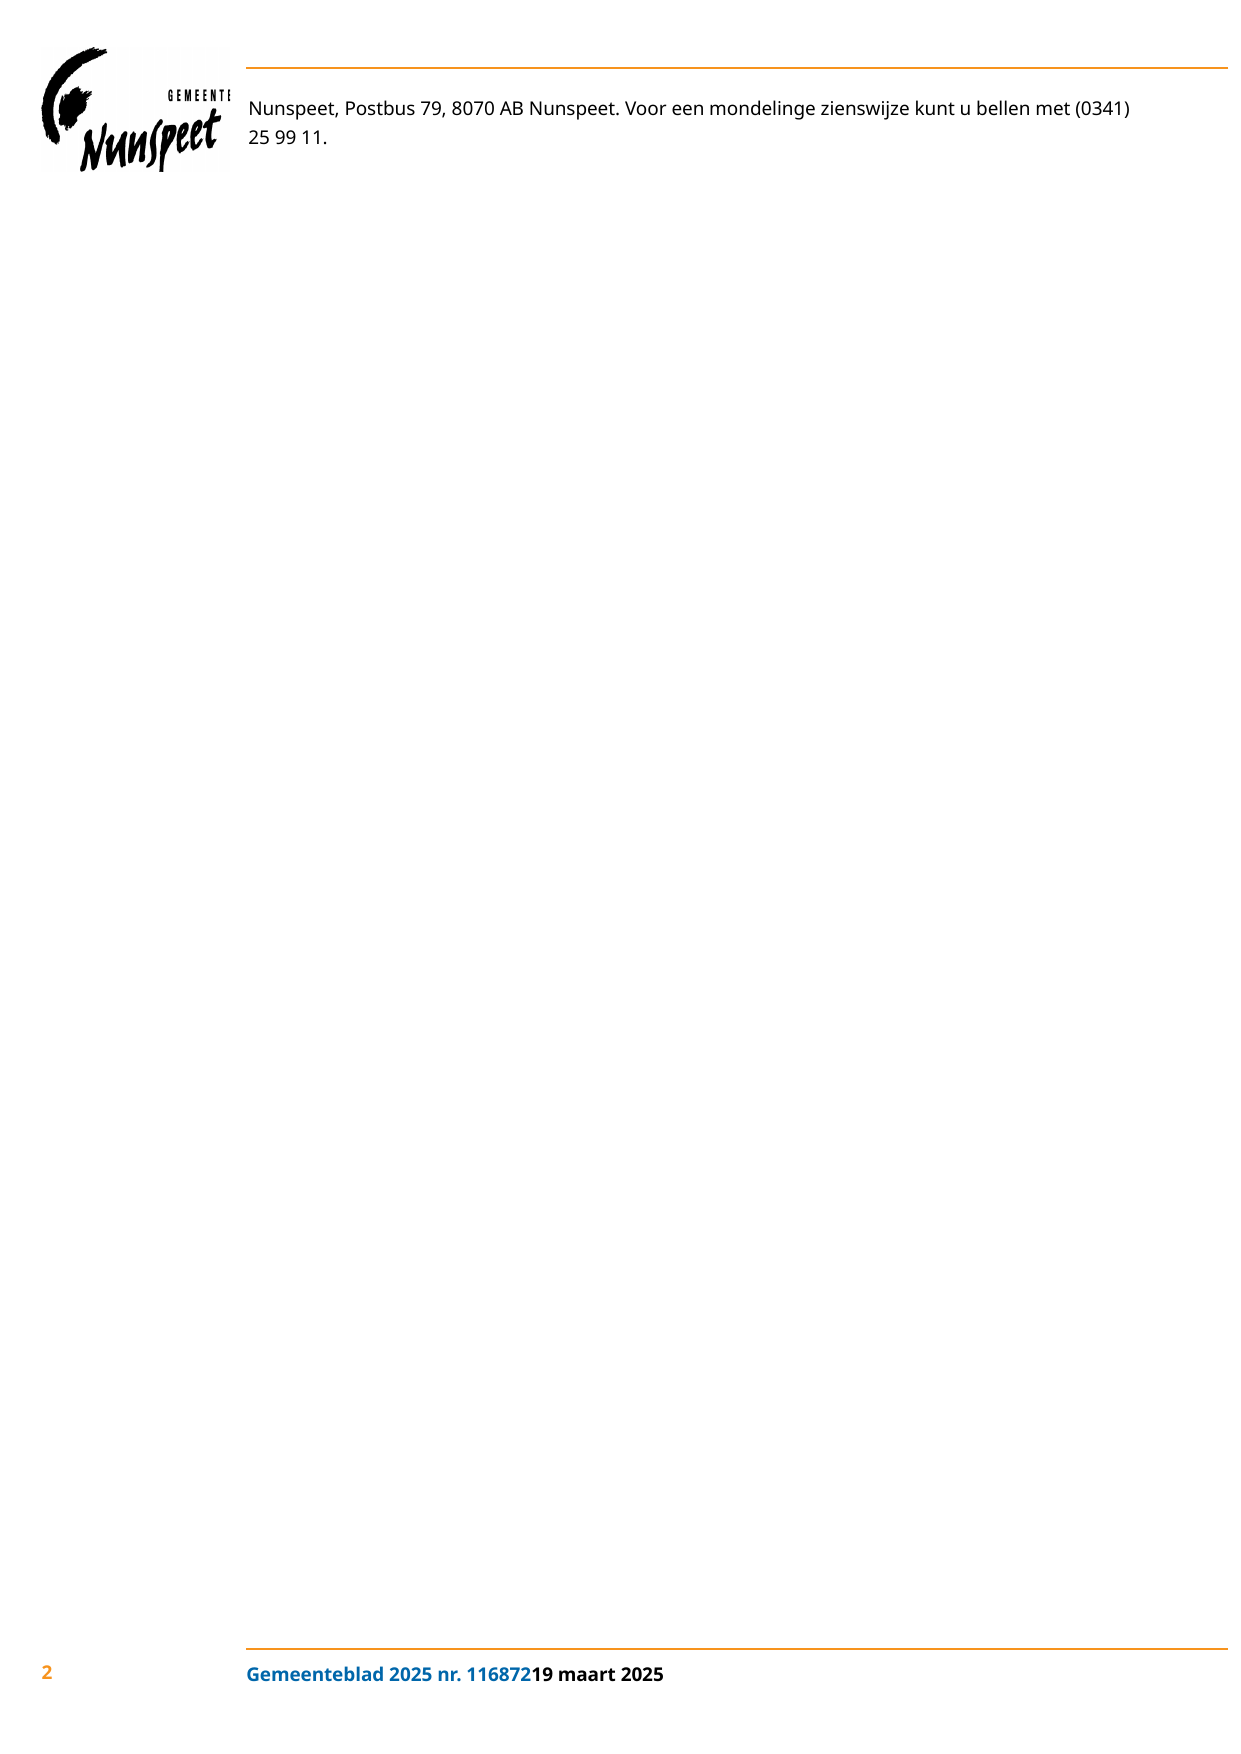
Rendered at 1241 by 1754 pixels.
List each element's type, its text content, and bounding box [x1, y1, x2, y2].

text Nunspeet, Postbus 79, 8070 AB Nunspeet. Voor een mondelinge zienswijze kunt u bellen met (0341) 25 99 11. [248, 95, 1152, 150]
picture [41, 47, 231, 172]
